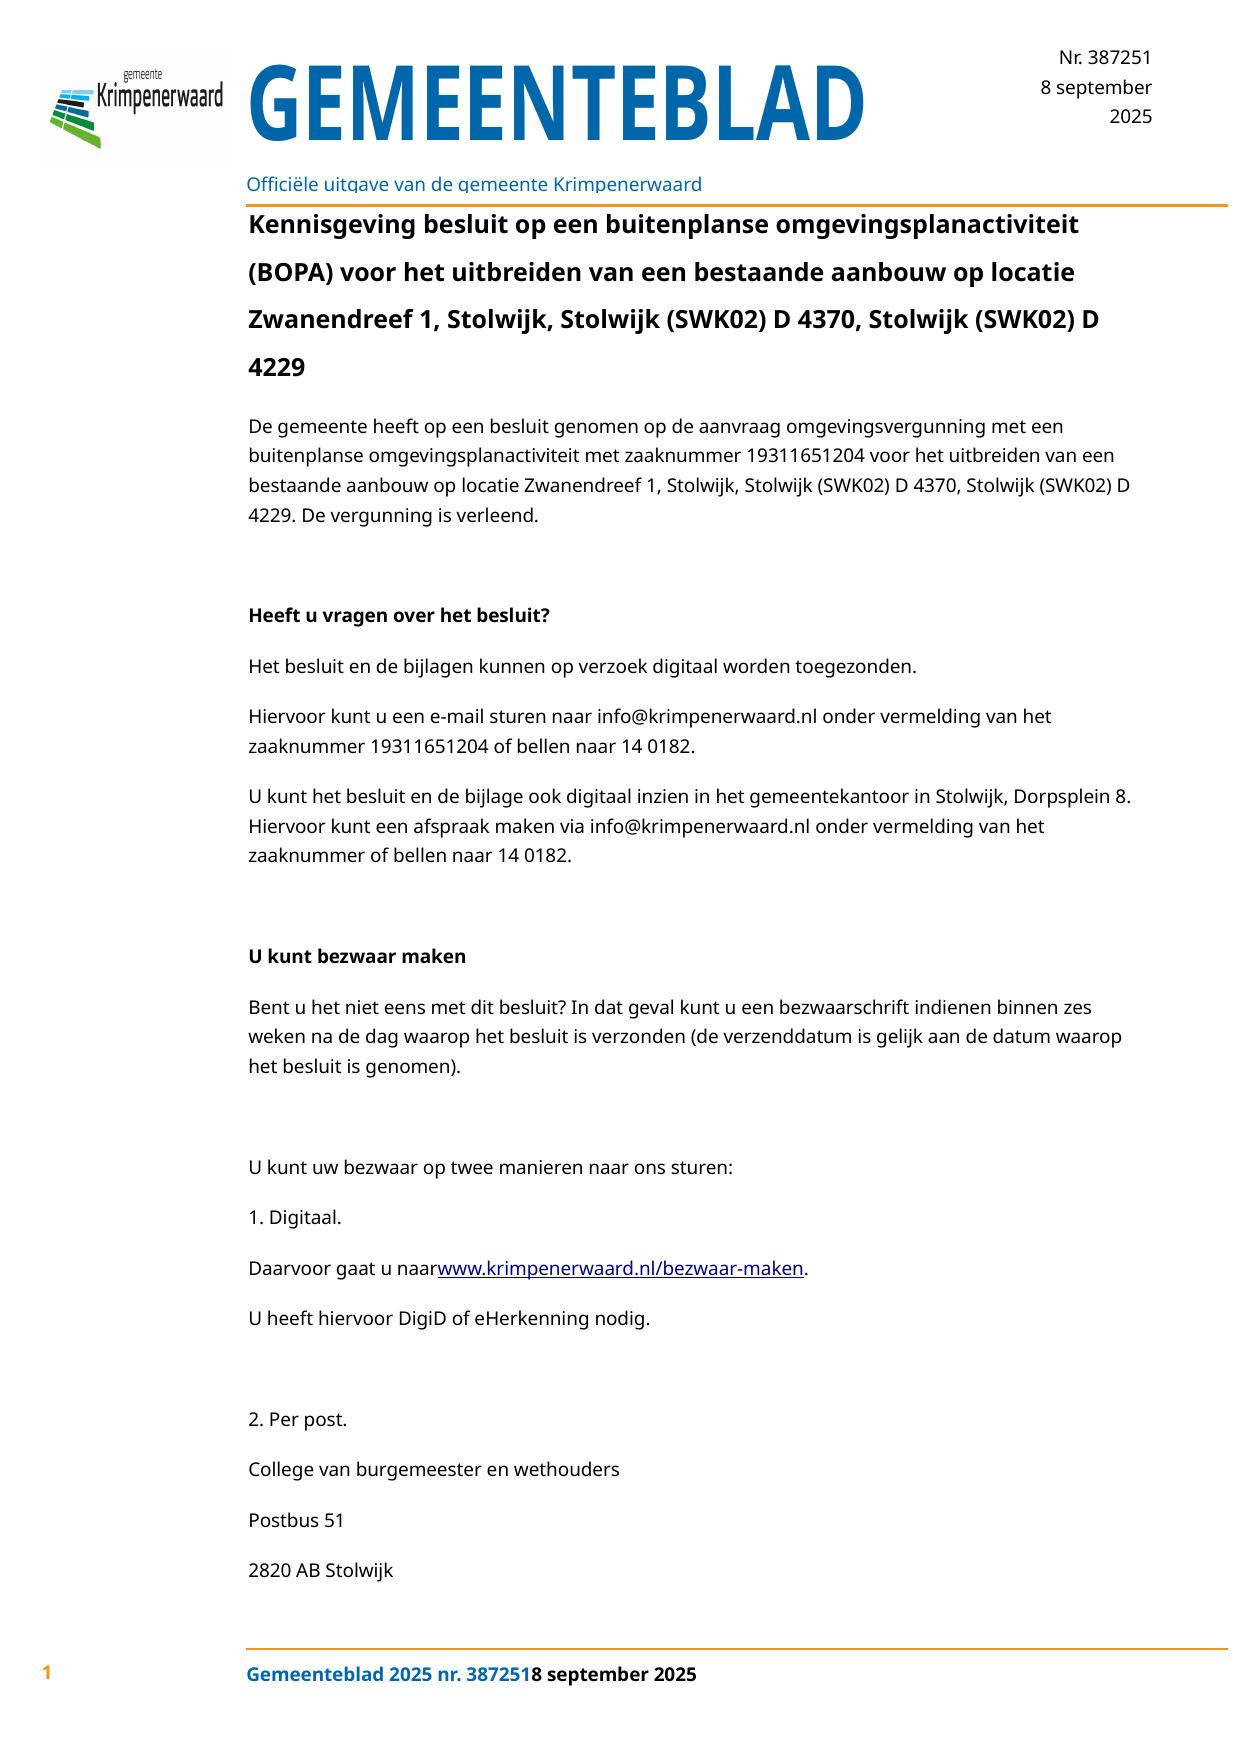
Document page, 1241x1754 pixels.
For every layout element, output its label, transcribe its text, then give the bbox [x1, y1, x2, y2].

text Hiervoor kunt u een e-mail sturen naar info@krimpenerwaard.nl onder vermelding van het zaaknummer 19311651204 of bellen naar 14 0182. [248, 703, 1152, 759]
text U kunt het besluit en de bijlage ook digitaal inzien in het gemeentekantoor in Stolwijk, Dorpsplein 8. Hiervoor kunt een afspraak maken via info@krimpenerwaard.nl onder vermelding van het zaaknummer of bellen naar 14 0182. [248, 783, 1152, 868]
picture [41, 47, 231, 172]
text U heeft hiervoor DigiD of eHerkenning nodig. [248, 1305, 1152, 1331]
text 2820 AB Stolwijk [248, 1557, 1152, 1583]
text U kunt uw bezwaar op twee manieren naar ons sturen: [248, 1154, 1152, 1180]
text Bent u het niet eens met dit besluit? In dat geval kunt u een bezwaarschrift indienen binnen zes weken na de dag waarop het besluit is verzonden (de verzenddatum is gelijk aan de datum waarop het besluit is genomen). [248, 994, 1152, 1079]
text Kennisgeving besluit op een buitenplanse omgevingsplanactiviteit (BOPA) voor het uitbreiden van een bestaande aanbouw op locatie Zwanendreef 1, Stolwijk, Stolwijk (SWK02) D 4370, Stolwijk (SWK02) D 4229 [248, 207, 1152, 384]
text Het besluit en de bijlagen kunnen op verzoek digitaal worden toegezonden. [248, 653, 1152, 679]
text 1. Digitaal. [248, 1204, 1152, 1230]
text De gemeente heeft op een besluit genomen op de aanvraag omgevingsvergunning met een buitenplanse omgevingsplanactiviteit met zaaknummer 19311651204 voor het uitbreiden van een bestaande aanbouw op locatie Zwanendreef 1, Stolwijk, Stolwijk (SWK02) D 4370, Stolwijk (SWK02) D 4229. De vergunning is verleend. [248, 413, 1152, 528]
text Daarvoor gaat u naarwww.krimpenerwaard.nl/bezwaar-maken. [248, 1255, 1152, 1281]
text College van burgemeester en wethouders [248, 1456, 1152, 1482]
text 2. Per post. [248, 1406, 1152, 1432]
text Postbus 51 [248, 1507, 1152, 1533]
text U kunt bezwaar maken [248, 943, 1152, 969]
text Heeft u vragen over het besluit? [248, 603, 1152, 628]
